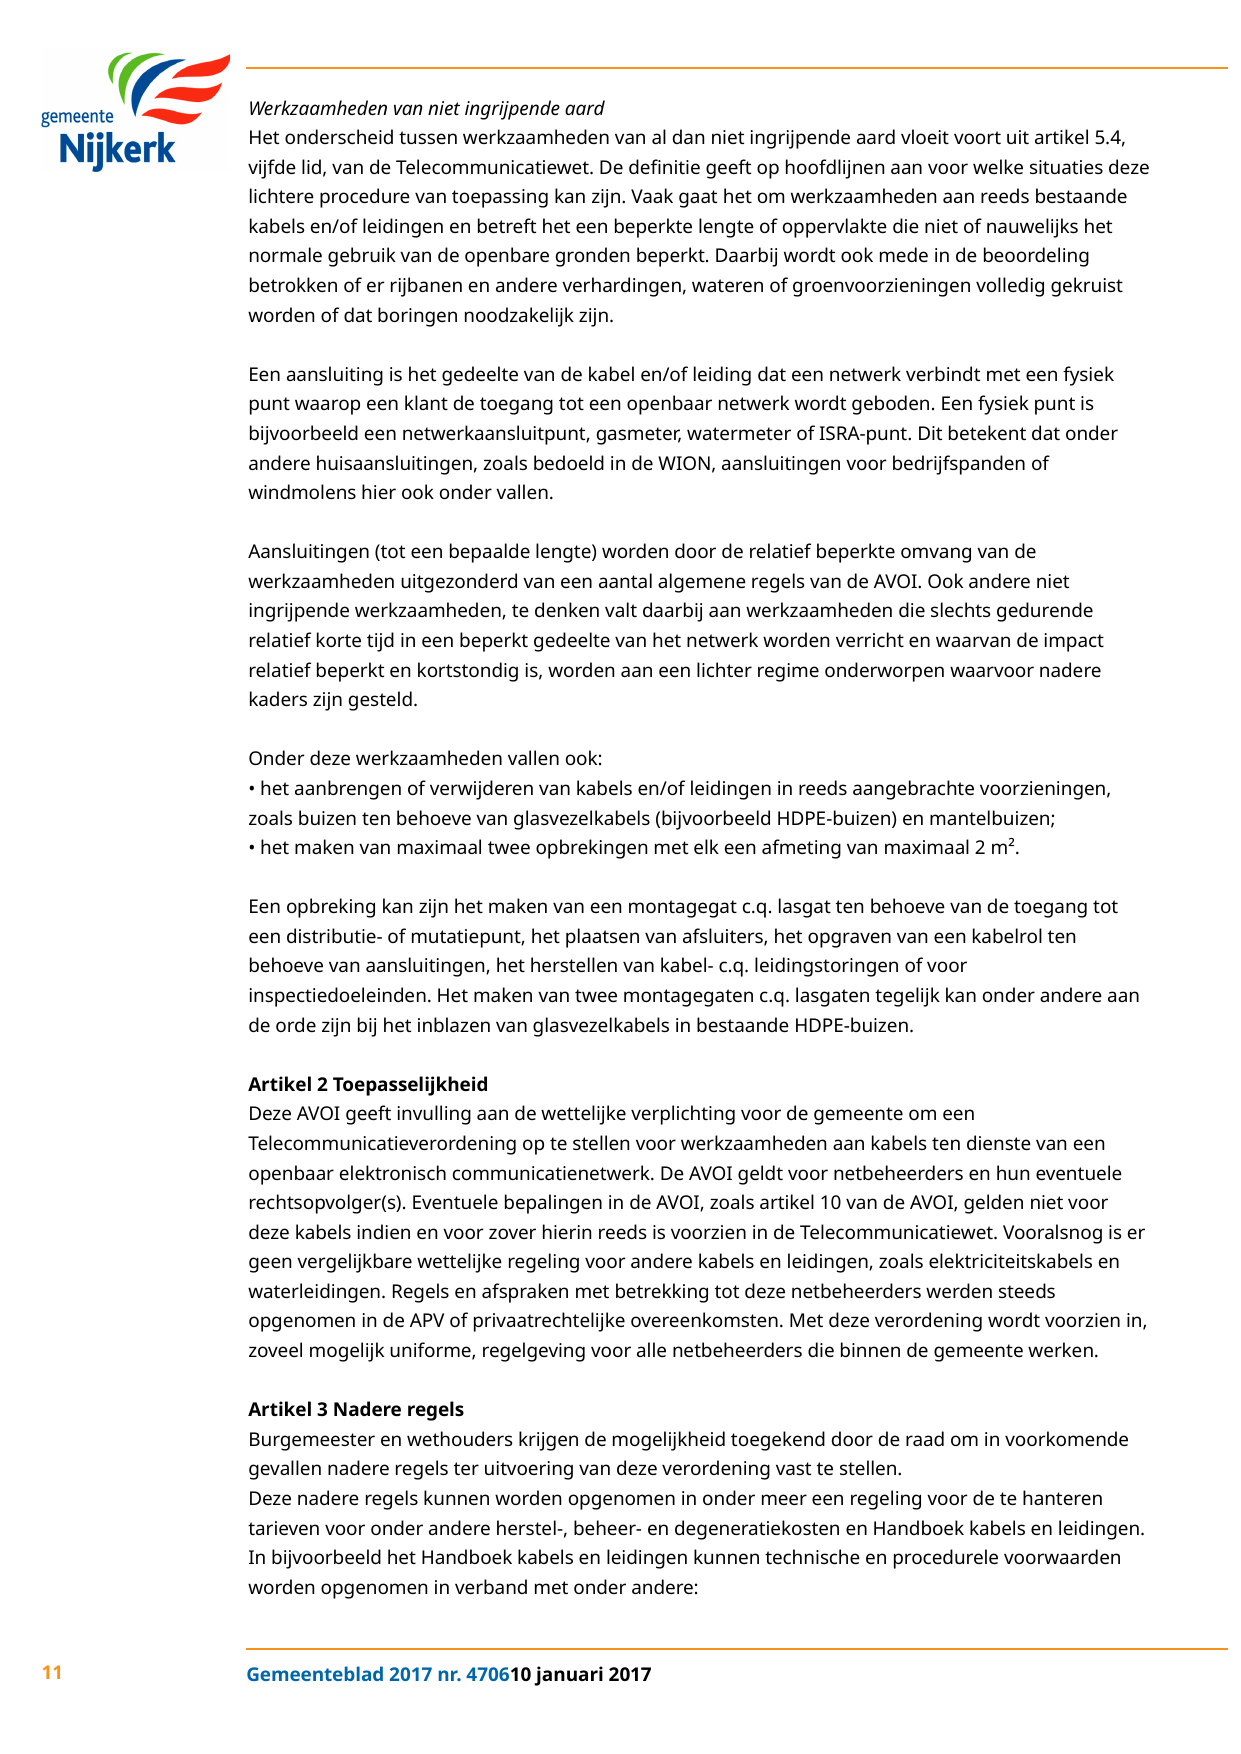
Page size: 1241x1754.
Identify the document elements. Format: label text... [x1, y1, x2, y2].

text Deze AVOI geeft invulling aan de wettelijke verplichting voor de gemeente om een Telecommunicatieverordening op te stellen voor werkzaamheden aan kabels ten dienste van een openbaar elektronisch communicatienetwerk. De AVOI geldt voor netbeheerders en hun eventuele rechtsopvolger(s). Eventuele bepalingen in de AVOI, zoals artikel 10 van de AVOI, gelden niet voor deze kabels indien en voor zover hierin reeds is voorzien in de Telecommunicatiewet. Vooralsnog is er geen vergelijkbare wettelijke regeling voor andere kabels en leidingen, zoals elektriciteitskabels en waterleidingen. Regels en afspraken met betrekking tot deze netbeheerders werden steeds opgenomen in de APV of privaatrechtelijke overeenkomsten. Met deze verordening wordt voorzien in, zoveel mogelijk uniforme, regelgeving voor alle netbeheerders die binnen de gemeente werken. [248, 1101, 1152, 1363]
text Artikel 2 Toepasselijkheid [248, 1071, 1152, 1097]
text • het maken van maximaal twee opbrekingen met elk een afmeting van maximaal 2 m². [248, 834, 1152, 860]
text Werkzaamheden van niet ingrijpende aard [248, 95, 1152, 121]
picture [41, 47, 231, 172]
text Een aansluiting is het gedeelte van de kabel en/of leiding dat een netwerk verbindt met een fysiek punt waarop een klant de toegang tot een openbaar netwerk wordt geboden. Een fysiek punt is bijvoorbeeld een netwerkaansluitpunt, gasmeter, watermeter of ISRA-punt. Dit betekent dat onder andere huisaansluitingen, zoals bedoeld in de WION, aansluitingen voor bedrijfspanden of windmolens hier ook onder vallen. [248, 361, 1152, 505]
text Een opbreking kan zijn het maken van een montagegat c.q. lasgat ten behoeve van de toegang tot een distributie- of mutatiepunt, het plaatsen van afsluiters, het opgraven van een kabelrol ten behoeve van aansluitingen, het herstellen van kabel- c.q. leidingstoringen of voor inspectiedoeleinden. Het maken van twee montagegaten c.q. lasgaten tegelijk kan onder andere aan de orde zijn bij het inblazen van glasvezelkabels in bestaande HDPE-buizen. [248, 893, 1152, 1038]
text Burgemeester en wethouders krijgen de mogelijkheid toegekend door de raad om in voorkomende gevallen nadere regels ter uitvoering van deze verordening vast te stellen. [248, 1426, 1152, 1481]
text Aansluitingen (tot een bepaalde lengte) worden door de relatief beperkte omvang van de werkzaamheden uitgezonderd van een aantal algemene regels van de AVOI. Ook andere niet ingrijpende werkzaamheden, te denken valt daarbij aan werkzaamheden die slechts gedurende relatief korte tijd in een beperkt gedeelte van het netwerk worden verricht en waarvan de impact relatief beperkt en kortstondig is, worden aan een lichter regime onderworpen waarvoor nadere kaders zijn gesteld. [248, 538, 1152, 712]
text Deze nadere regels kunnen worden opgenomen in onder meer een regeling voor de te hanteren tarieven voor onder andere herstel-, beheer- en degeneratiekosten en Handboek kabels en leidingen. In bijvoorbeeld het Handboek kabels en leidingen kunnen technische en procedurele voorwaarden worden opgenomen in verband met onder andere: [248, 1485, 1152, 1600]
text • het aanbrengen of verwijderen van kabels en/of leidingen in reeds aangebrachte voorzieningen, zoals buizen ten behoeve van glasvezelkabels (bijvoorbeeld HDPE-buizen) en mantelbuizen; [248, 775, 1152, 831]
text Onder deze werkzaamheden vallen ook: [248, 746, 1152, 771]
text Artikel 3 Nadere regels [248, 1396, 1152, 1422]
text Het onderscheid tussen werkzaamheden van al dan niet ingrijpende aard vloeit voort uit artikel 5.4, vijfde lid, van de Telecommunicatiewet. De definitie geeft op hoofdlijnen aan voor welke situaties deze lichtere procedure van toepassing kan zijn. Vaak gaat het om werkzaamheden aan reeds bestaande kabels en/of leidingen en betreft het een beperkte lengte of oppervlakte die niet of nauwelijks het normale gebruik van de openbare gronden beperkt. Daarbij wordt ook mede in de beoordeling betrokken of er rijbanen en andere verhardingen, wateren of groenvoorzieningen volledig gekruist worden of dat boringen noodzakelijk zijn. [248, 124, 1152, 328]
